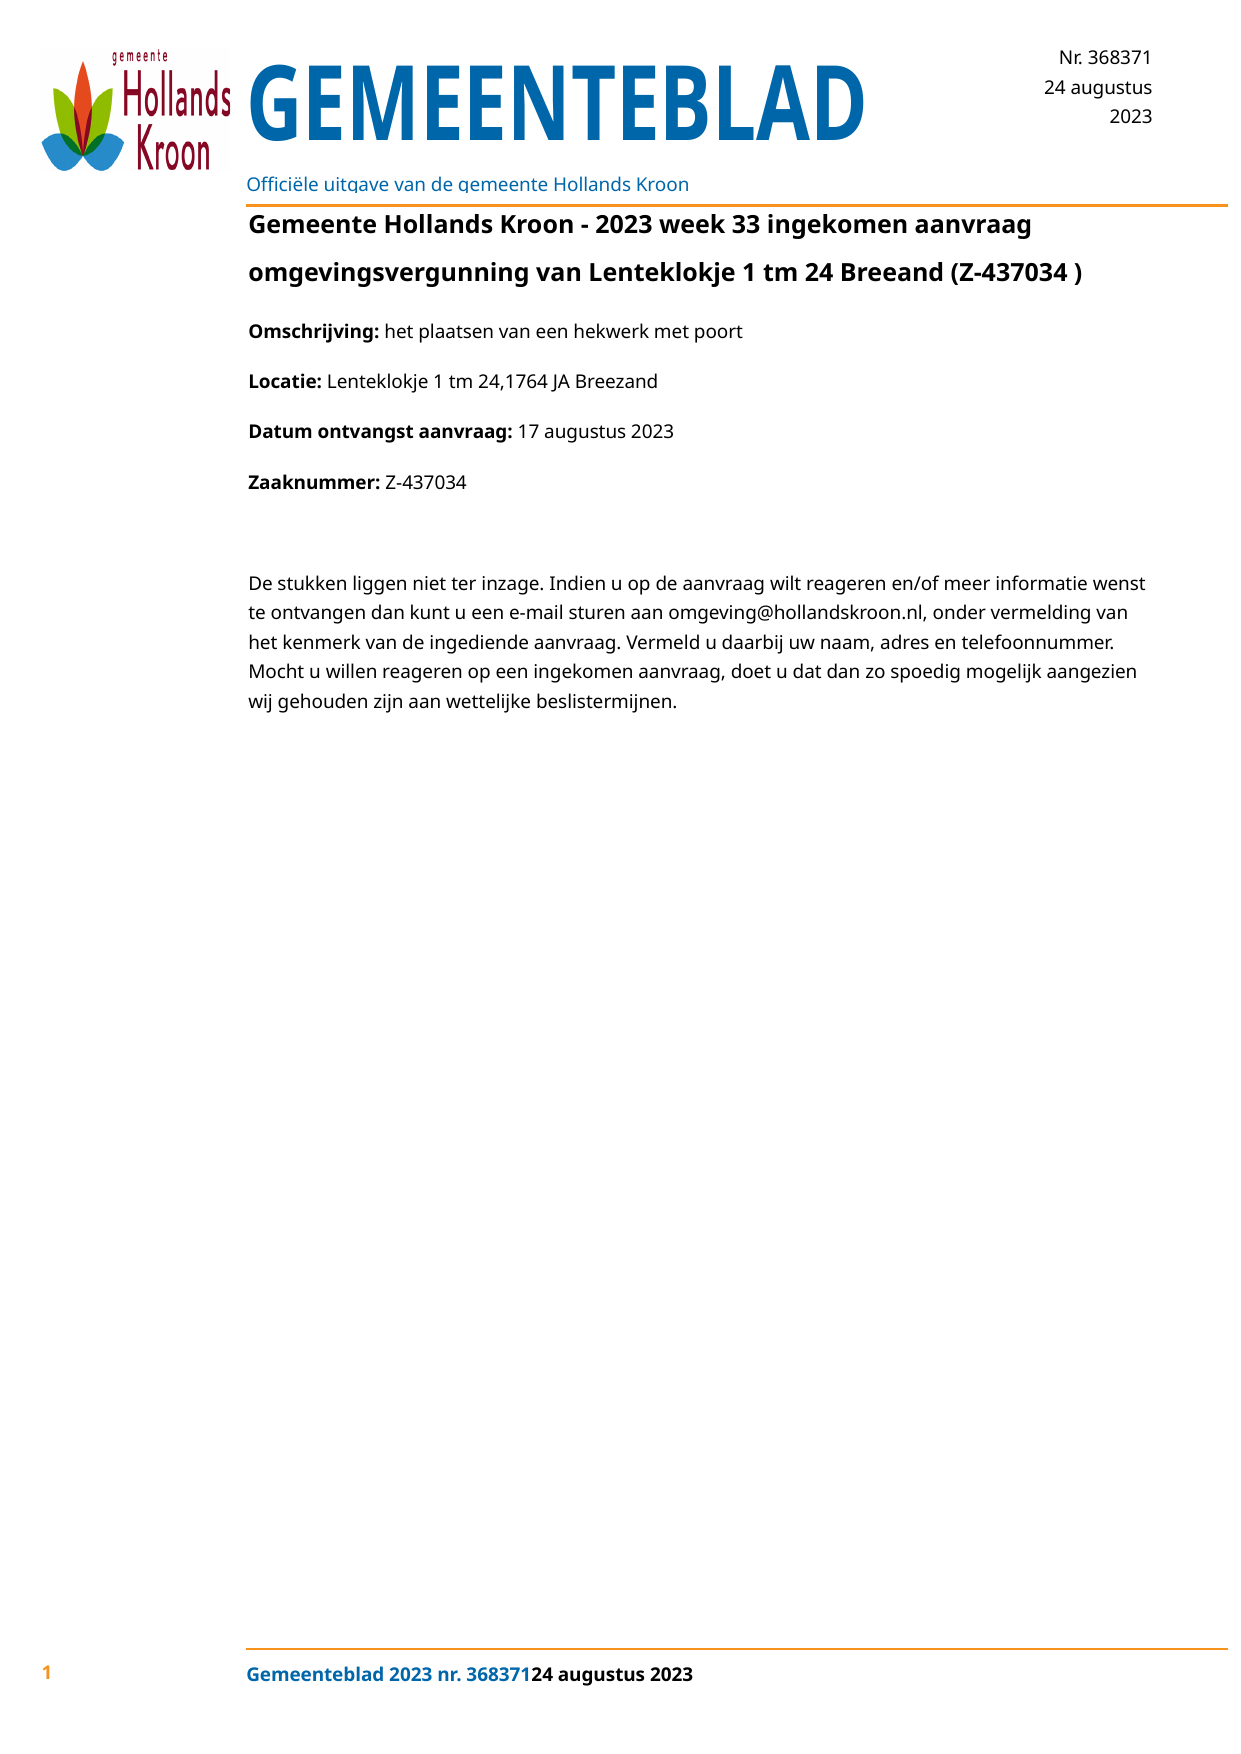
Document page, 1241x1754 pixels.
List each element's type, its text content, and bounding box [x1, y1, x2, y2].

text Zaaknummer: Z-437034 [248, 469, 1152, 495]
text De stukken liggen niet ter inzage. Indien u op de aanvraag wilt reageren en/of meer informatie wenst te ontvangen dan kunt u een e-mail sturen aan omgeving@hollandskroon.nl, onder vermelding van het kenmerk van de ingediende aanvraag. Vermeld u daarbij uw naam, adres en telefoonnummer. Mocht u willen reageren op een ingekomen aanvraag, doet u dat dan zo spoedig mogelijk aangezien wij gehouden zijn aan wettelijke beslistermijnen. [248, 570, 1152, 714]
picture [41, 47, 231, 172]
text Omschrijving: het plaatsen van een hekwerk met poort [248, 318, 1152, 344]
text Datum ontvangst aanvraag: 17 augustus 2023 [248, 419, 1152, 444]
text Locatie: Lenteklokje 1 tm 24,1764 JA Breezand [248, 368, 1152, 394]
text Gemeente Hollands Kroon - 2023 week 33 ingekomen aanvraag omgevingsvergunning van Lenteklokje 1 tm 24 Breeand (Z-437034 ) [248, 207, 1152, 288]
